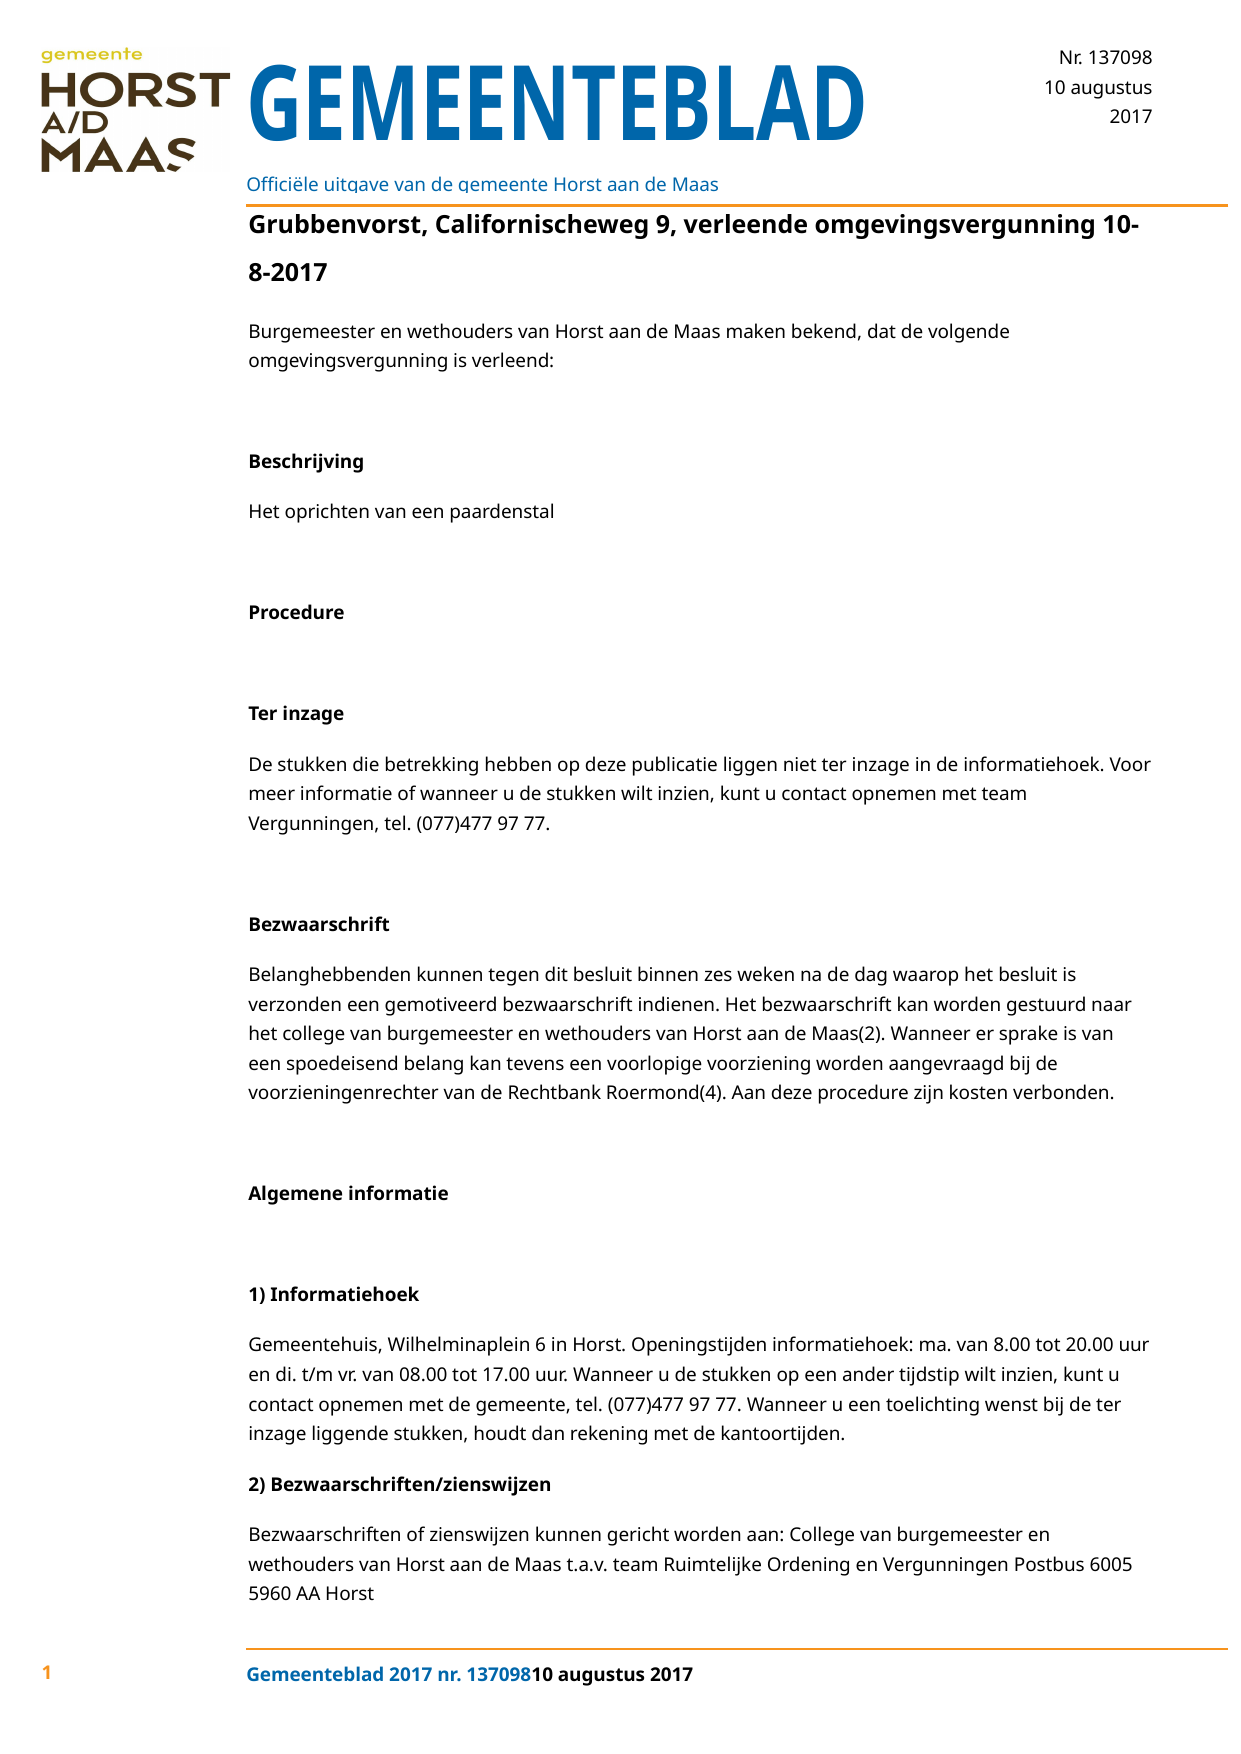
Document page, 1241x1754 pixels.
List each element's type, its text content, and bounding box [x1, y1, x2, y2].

text Algemene informatie [248, 1180, 1152, 1206]
text Burgemeester en wethouders van Horst aan de Maas maken bekend, dat de volgende omgevingsvergunning is verleend: [248, 318, 1152, 373]
text 1) Informatiehoek [248, 1281, 1152, 1307]
text 2) Bezwaarschriften/zienswijzen [248, 1471, 1152, 1497]
text Gemeentehuis, Wilhelminaplein 6 in Horst. Openingstijden informatiehoek: ma. van 8.00 tot 20.00 uur en di. t/m vr. van 08.00 tot 17.00 uur. Wanneer u de stukken op een ander tijdstip wilt inzien, kunt u contact opnemen met de gemeente, tel. (077)477 97 77. Wanneer u een toelichting wenst bij de ter inzage liggende stukken, houdt dan rekening met de kantoortijden. [248, 1332, 1152, 1446]
picture [41, 47, 231, 172]
text Beschrijving [248, 448, 1152, 474]
text Grubbenvorst, Californischeweg 9, verleende omgevingsvergunning 10-8-2017 [248, 207, 1152, 288]
text Ter inzage [248, 700, 1152, 726]
text Bezwaarschriften of zienswijzen kunnen gericht worden aan: College van burgemeester en wethouders van Horst aan de Maas t.a.v. team Ruimtelijke Ordening en Vergunningen Postbus 6005 5960 AA Horst [248, 1521, 1152, 1606]
text De stukken die betrekking hebben op deze publicatie liggen niet ter inzage in de informatiehoek. Voor meer informatie of wanneer u de stukken wilt inzien, kunt u contact opnemen met team Vergunningen, tel. (077)477 97 77. [248, 751, 1152, 836]
text Procedure [248, 599, 1152, 625]
text Bezwaarschrift [248, 911, 1152, 937]
text Het oprichten van een paardenstal [248, 499, 1152, 524]
text Belanghebbenden kunnen tegen dit besluit binnen zes weken na de dag waarop het besluit is verzonden een gemotiveerd bezwaarschrift indienen. Het bezwaarschrift kan worden gestuurd naar het college van burgemeester en wethouders van Horst aan de Maas(2). Wanneer er sprake is van een spoedeisend belang kan tevens een voorlopige voorziening worden aangevraagd bij de voorzieningenrechter van de Rechtbank Roermond(4). Aan deze procedure zijn kosten verbonden. [248, 961, 1152, 1105]
